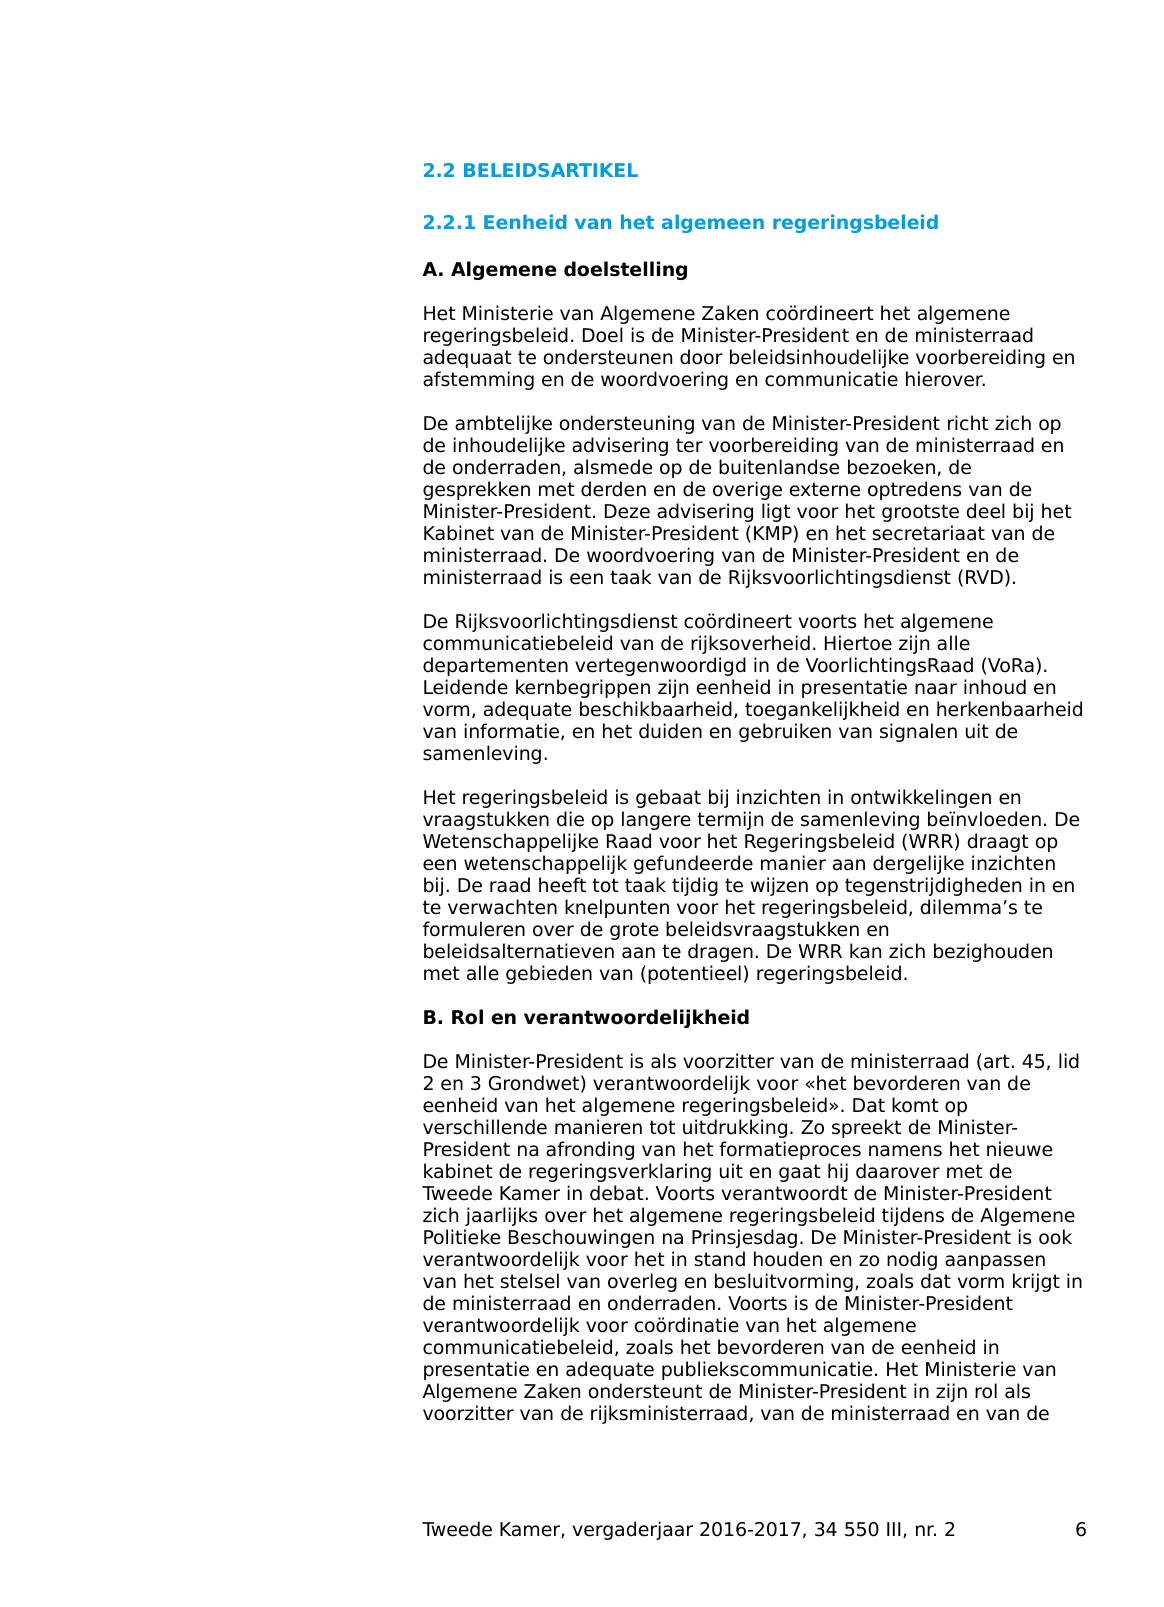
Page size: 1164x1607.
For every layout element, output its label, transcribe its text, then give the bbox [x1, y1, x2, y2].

subtitle 2.2 BELEIDSARTIKEL [422, 160, 1087, 182]
subtitle A. Algemene doelstelling [422, 259, 1087, 281]
text Het regeringsbeleid is gebaat bij inzichten in ontwikkelingen en vraagstukken die op langere termijn de samenleving beïnvloeden. De Wetenschappelijke Raad voor het Regeringsbeleid (WRR) draagt op een wetenschappelijk gefundeerde manier aan dergelijke inzichten bij. De raad heeft tot taak tijdig te wijzen op tegenstrijdigheden in en te verwachten knelpunten voor het regeringsbeleid, dilemma’s te formuleren over de grote beleidsvraagstukken en beleidsalternatieven aan te dragen. De WRR kan zich bezighouden met alle gebieden van (potentieel) regeringsbeleid. [422, 787, 1087, 985]
subtitle B. Rol en verantwoordelijkheid [422, 1007, 1087, 1029]
subtitle 2.2.1 Eenheid van het algemeen regeringsbeleid [422, 212, 1087, 234]
text De ambtelijke ondersteuning van de Minister-President richt zich op de inhoudelijke advisering ter voorbereiding van de ministerraad en de onderraden, alsmede op de buitenlandse bezoeken, de gesprekken met derden en de overige externe optredens van de Minister-President. Deze advisering ligt voor het grootste deel bij het Kabinet van de Minister-President (KMP) en het secretariaat van de ministerraad. De woordvoering van de Minister-President en de ministerraad is een taak van de Rijksvoorlichtingsdienst (RVD). [422, 413, 1087, 589]
text Het Ministerie van Algemene Zaken coördineert het algemene regeringsbeleid. Doel is de Minister-President en de ministerraad adequaat te ondersteunen door beleidsinhoudelijke voorbereiding en afstemming en de woordvoering en communicatie hierover. [422, 303, 1087, 391]
text De Rijksvoorlichtingsdienst coördineert voorts het algemene communicatiebeleid van de rijksoverheid. Hiertoe zijn alle departementen vertegenwoordigd in de VoorlichtingsRaad (VoRa). Leidende kernbegrippen zijn eenheid in presentatie naar inhoud en vorm, adequate beschikbaarheid, toegankelijkheid en herkenbaarheid van informatie, en het duiden en gebruiken van signalen uit de samenleving. [422, 611, 1087, 765]
text De Minister-President is als voorzitter van de ministerraad (art. 45, lid 2 en 3 Grondwet) verantwoordelijk voor «het bevorderen van de eenheid van het algemene regeringsbeleid». Dat komt op verschillende manieren tot uitdrukking. Zo spreekt de Minister-President na afronding van het formatieproces namens het nieuwe kabinet de regeringsverklaring uit en gaat hij daarover met de Tweede Kamer in debat. Voorts verantwoordt de Minister-President zich jaarlijks over het algemene regeringsbeleid tijdens de Algemene Politieke Beschouwingen na Prinsjesdag. De Minister-President is ook verantwoordelijk voor het in stand houden en zo nodig aanpassen van het stelsel van overleg en besluitvorming, zoals dat vorm krijgt in de ministerraad en onderraden. Voorts is de Minister-President verantwoordelijk voor coördinatie van het algemene communicatiebeleid, zoals het bevorderen van de eenheid in presentatie en adequate publiekscommunicatie. Het Ministerie van Algemene Zaken ondersteunt de Minister-President in zijn rol als voorzitter van de rijksministerraad, van de ministerraad en van de [422, 1051, 1087, 1425]
